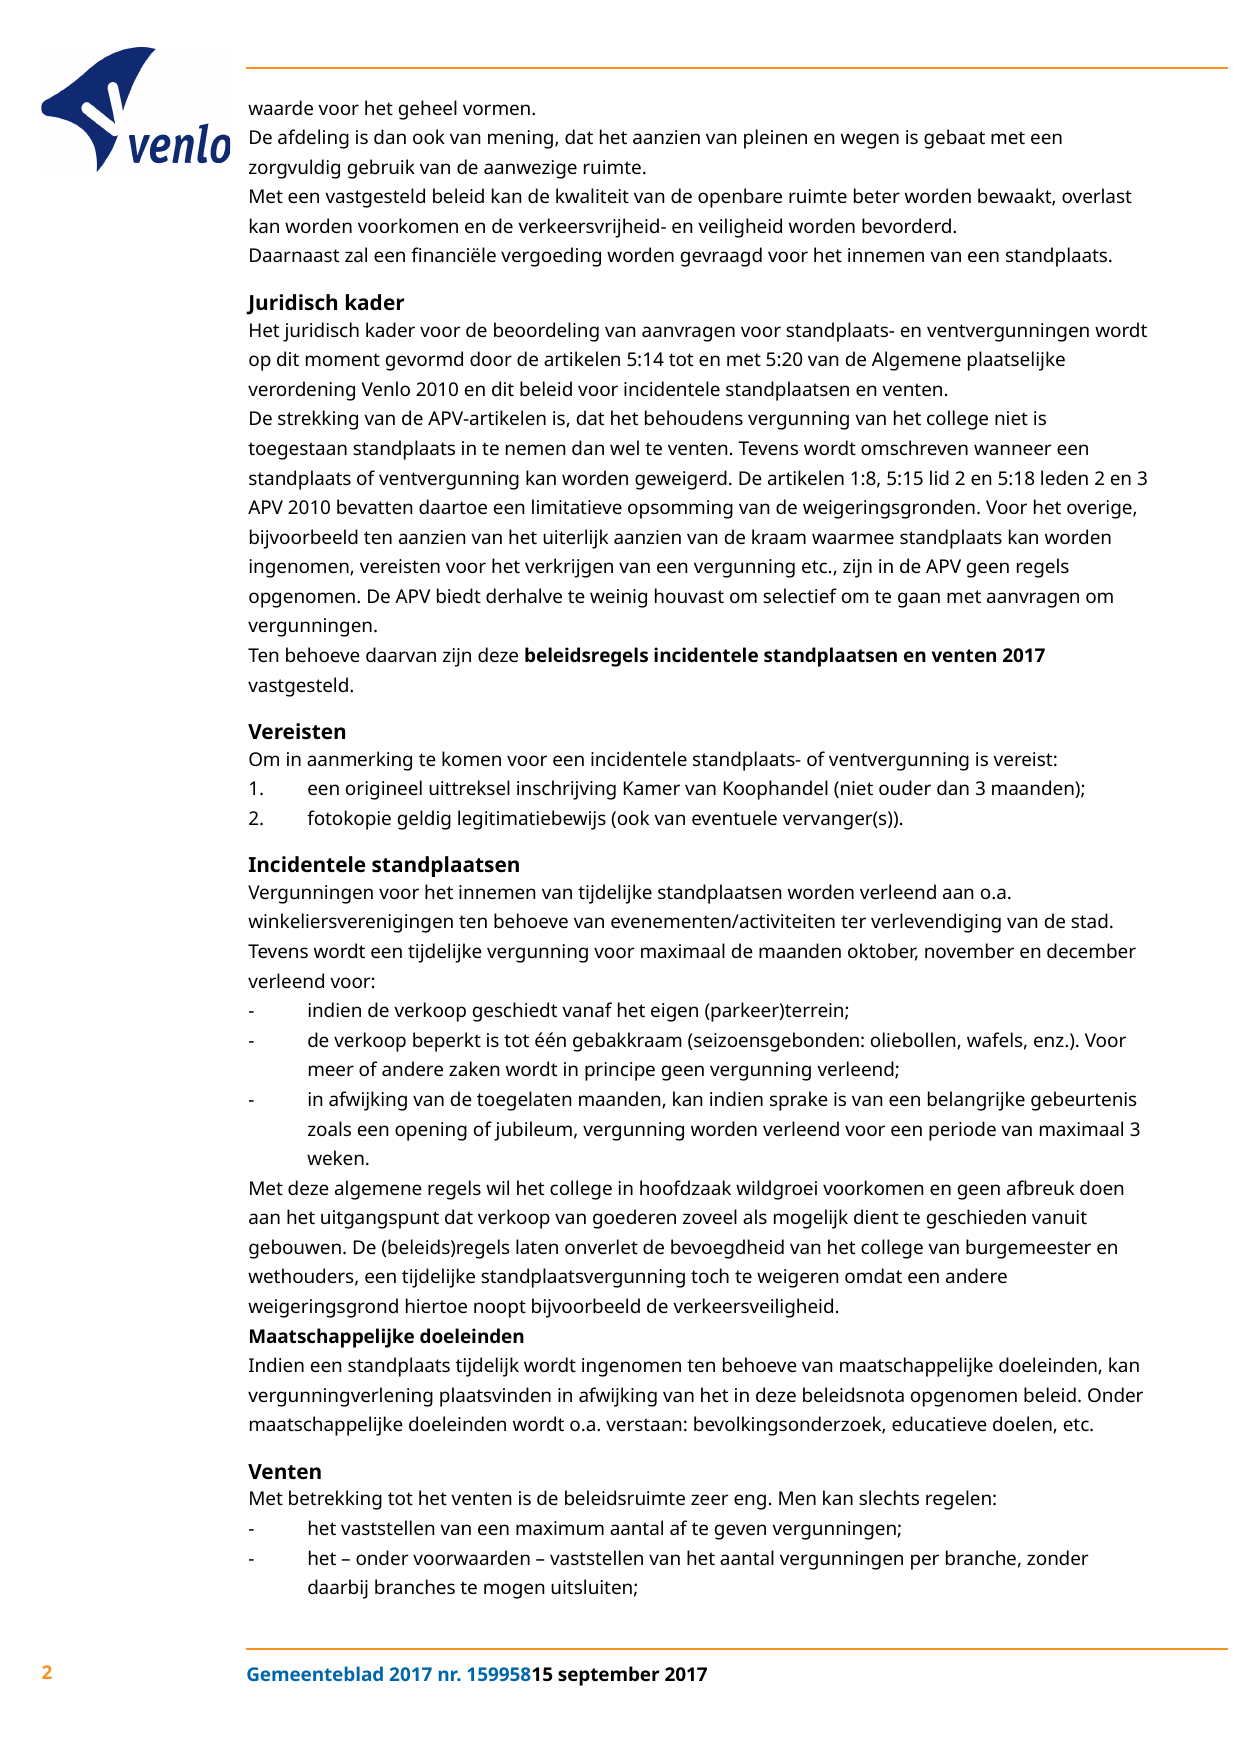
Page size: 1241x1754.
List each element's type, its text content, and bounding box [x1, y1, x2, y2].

list in afwijking van de toegelaten maanden, kan indien sprake is van een belangrijke gebeurtenis zoals een opening of jubileum, vergunning worden verleend voor een periode van maximaal 3 weken. [248, 1086, 1152, 1171]
text De strekking van de APV-artikelen is, dat het behoudens vergunning van het college niet is toegestaan standplaats in te nemen dan wel te venten. Tevens wordt omschreven wanneer een standplaats of ventvergunning kan worden geweigerd. De artikelen 1:8, 5:15 lid 2 en 5:18 leden 2 en 3 APV 2010 bevatten daartoe een limitatieve opsomming van de weigeringsgronden. Voor het overige, bijvoorbeeld ten aanzien van het uiterlijk aanzien van de kraam waarmee standplaats kan worden ingenomen, vereisten voor het verkrijgen van een vergunning etc., zijn in de APV geen regels opgenomen. De APV biedt derhalve te weinig houvast om selectief om te gaan met aanvragen om vergunningen. [248, 406, 1152, 638]
text De afdeling is dan ook van mening, dat het aanzien van pleinen en wegen is gebaat met een zorgvuldig gebruik van de aanwezige ruimte. [248, 124, 1152, 180]
text Om in aanmerking te komen voor een incidentele standplaats- of ventvergunning is vereist: [248, 746, 1152, 772]
text Tevens wordt een tijdelijke vergunning voor maximaal de maanden oktober, november en december verleend voor: [248, 938, 1152, 993]
text Met betrekking tot het venten is de beleidsruimte zeer eng. Men kan slechts regelen: [248, 1486, 1152, 1511]
text Ten behoeve daarvan zijn deze beleidsregels incidentele standplaatsen en venten 2017 vastgesteld. [248, 642, 1152, 697]
text Daarnaast zal een financiële vergoeding worden gevraagd voor het innemen van een standplaats. [248, 243, 1152, 268]
text Vergunningen voor het innemen van tijdelijke standplaatsen worden verleend aan o.a. winkeliersverenigingen ten behoeve van evenementen/activiteiten ter verlevendiging van de stad. [248, 879, 1152, 934]
list een origineel uittreksel inschrijving Kamer van Koophandel (niet ouder dan 3 maanden); [248, 775, 1152, 801]
text Vereisten [248, 717, 1152, 746]
list fotokopie geldig legitimatiebewijs (ook van eventuele vervanger(s)). [248, 805, 1152, 831]
picture [41, 47, 231, 172]
text Het juridisch kader voor de beoordeling van aanvragen voor standplaats- en ventvergunningen wordt op dit moment gevormd door de artikelen 5:14 tot en met 5:20 van de Algemene plaatselijke verordening Venlo 2010 en dit beleid voor incidentele standplaatsen en venten. [248, 317, 1152, 402]
text Maatschappelijke doeleinden [248, 1323, 1152, 1348]
list indien de verkoop geschiedt vanaf het eigen (parkeer)terrein; [248, 997, 1152, 1023]
text Juridisch kader [248, 288, 1152, 317]
text waarde voor het geheel vormen. [248, 95, 1152, 121]
text Venten [248, 1457, 1152, 1486]
text Indien een standplaats tijdelijk wordt ingenomen ten behoeve van maatschappelijke doeleinden, kan vergunningverlening plaatsvinden in afwijking van het in deze beleidsnota opgenomen beleid. Onder maatschappelijke doeleinden wordt o.a. verstaan: bevolkingsonderzoek, educatieve doelen, etc. [248, 1352, 1152, 1437]
list het vaststellen van een maximum aantal af te geven vergunningen; [248, 1515, 1152, 1541]
text Met een vastgesteld beleid kan de kwaliteit van de openbare ruimte beter worden bewaakt, overlast kan worden voorkomen en de verkeersvrijheid- en veiligheid worden bevorderd. [248, 183, 1152, 239]
list het – onder voorwaarden – vaststellen van het aantal vergunningen per branche, zonder daarbij branches te mogen uitsluiten; [248, 1545, 1152, 1600]
text Met deze algemene regels wil het college in hoofdzaak wildgroei voorkomen en geen afbreuk doen aan het uitgangspunt dat verkoop van goederen zoveel als mogelijk dient te geschieden vanuit gebouwen. De (beleids)regels laten onverlet de bevoegdheid van het college van burgemeester en wethouders, een tijdelijke standplaatsvergunning toch te weigeren omdat een andere weigeringsgrond hiertoe noopt bijvoorbeeld de verkeersveiligheid. [248, 1175, 1152, 1319]
text Incidentele standplaatsen [248, 851, 1152, 879]
list de verkoop beperkt is tot één gebakkraam (seizoensgebonden: oliebollen, wafels, enz.). Voor meer of andere zaken wordt in principe geen vergunning verleend; [248, 1027, 1152, 1082]
